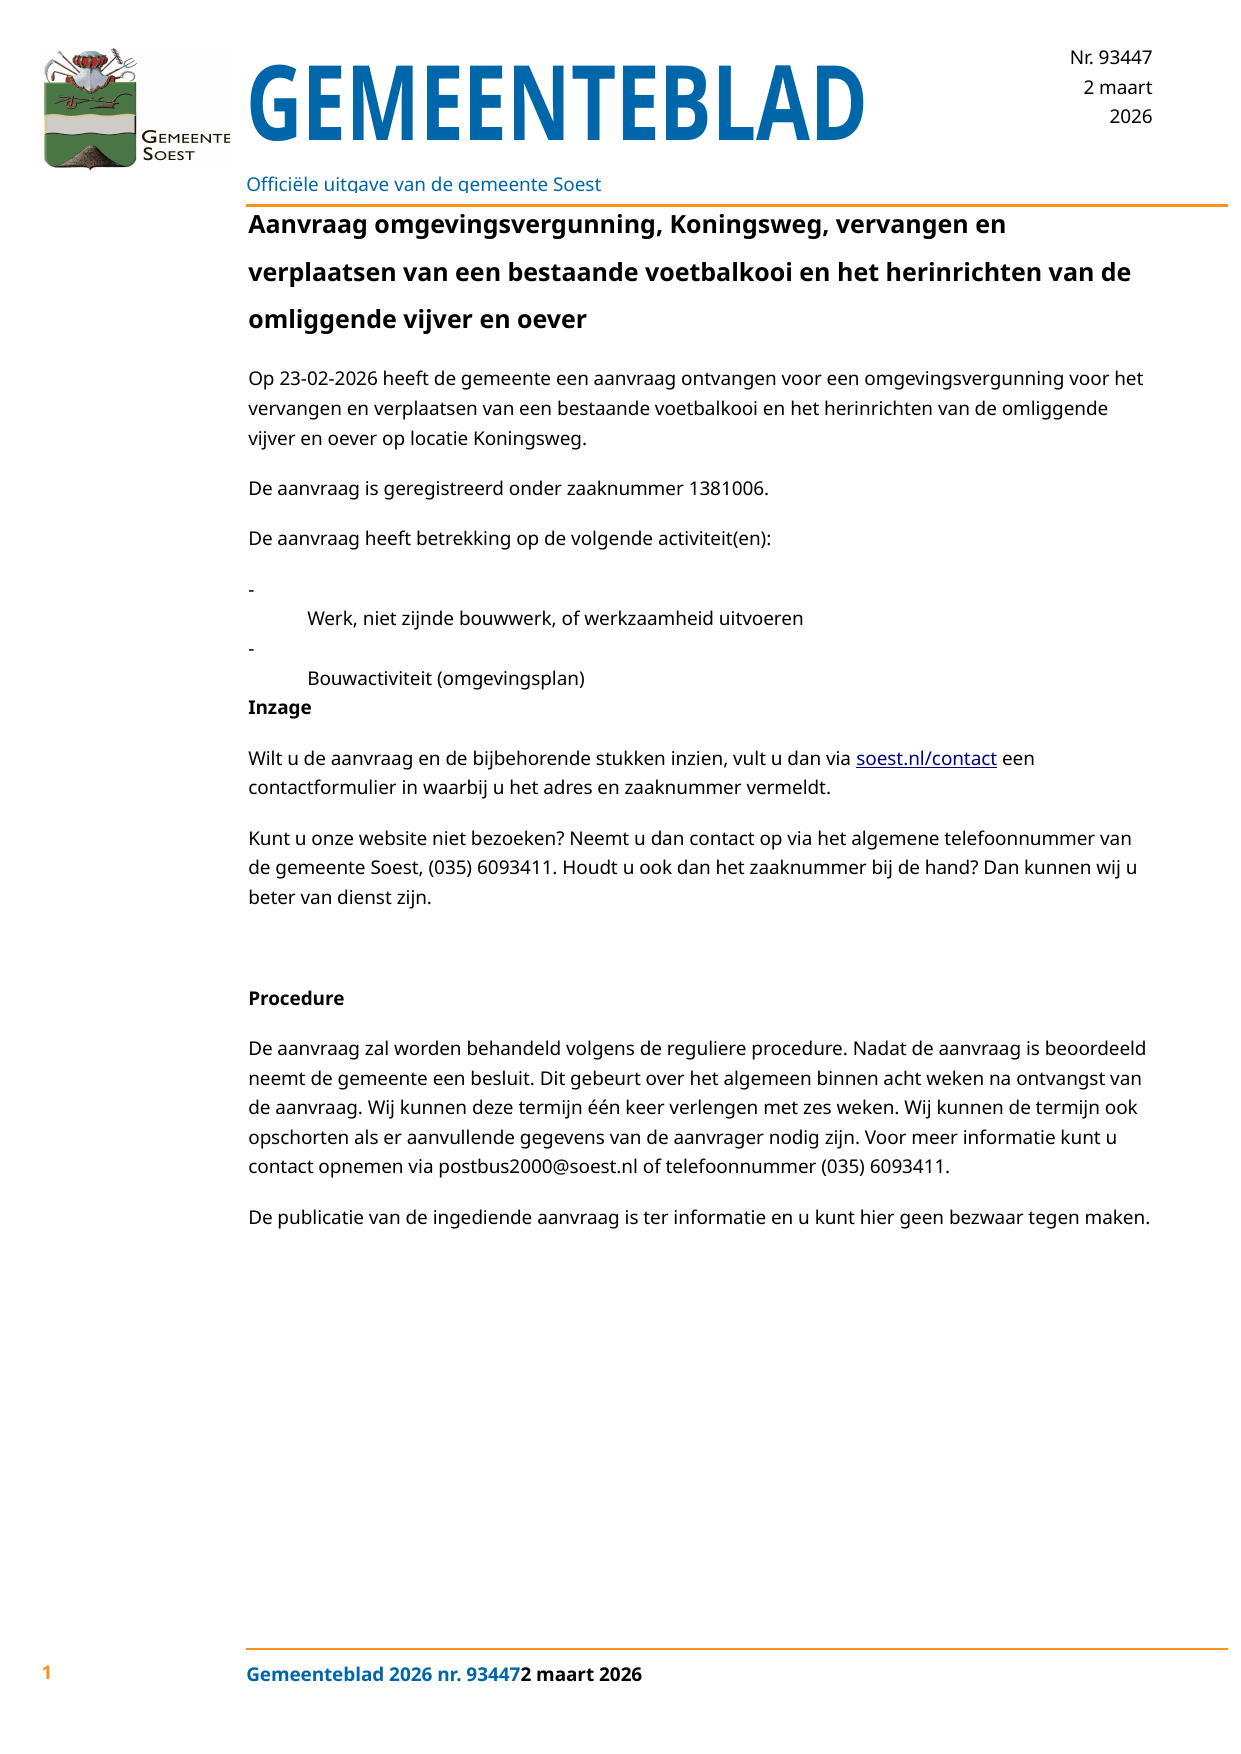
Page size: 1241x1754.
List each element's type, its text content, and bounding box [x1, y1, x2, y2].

text Inzage [248, 694, 1152, 720]
text De aanvraag is geregistreerd onder zaaknummer 1381006. [248, 475, 1152, 501]
picture [41, 47, 231, 172]
text De aanvraag zal worden behandeld volgens de reguliere procedure. Nadat de aanvraag is beoordeeld neemt de gemeente een besluit. Dit gebeurt over het algemeen binnen acht weken na ontvangst van de aanvraag. Wij kunnen deze termijn één keer verlengen met zes weken. Wij kunnen de termijn ook opschorten als er aanvullende gegevens van de aanvrager nodig zijn. Voor meer informatie kunt u contact opnemen via postbus2000@soest.nl of telefoonnummer (035) 6093411. [248, 1035, 1152, 1179]
text Procedure [248, 985, 1152, 1010]
text Kunt u onze website niet bezoeken? Neemt u dan contact op via het algemene telefoonnummer van de gemeente Soest, (035) 6093411. Houdt u ook dan het zaaknummer bij de hand? Dan kunnen wij u beter van dienst zijn. [248, 825, 1152, 909]
text De aanvraag heeft betrekking op de volgende activiteit(en): [248, 526, 1152, 551]
list Werk, niet zijnde bouwwerk, of werkzaamheid uitvoeren [248, 606, 1152, 631]
text Wilt u de aanvraag en de bijbehorende stukken inzien, vult u dan via soest.nl/contact een contactformulier in waarbij u het adres en zaaknummer vermeldt. [248, 745, 1152, 800]
text De publicatie van de ingediende aanvraag is ter informatie en u kunt hier geen bezwaar tegen maken. [248, 1204, 1152, 1229]
text Op 23-02-2026 heeft de gemeente een aanvraag ontvangen voor een omgevingsvergunning voor het vervangen en verplaatsen van een bestaande voetbalkooi en het herinrichten van de omliggende vijver en oever op locatie Koningsweg. [248, 366, 1152, 450]
text Aanvraag omgevingsvergunning, Koningsweg, vervangen en verplaatsen van een bestaande voetbalkooi en het herinrichten van de omliggende vijver en oever [248, 207, 1152, 336]
list Bouwactiviteit (omgevingsplan) [248, 665, 1152, 690]
